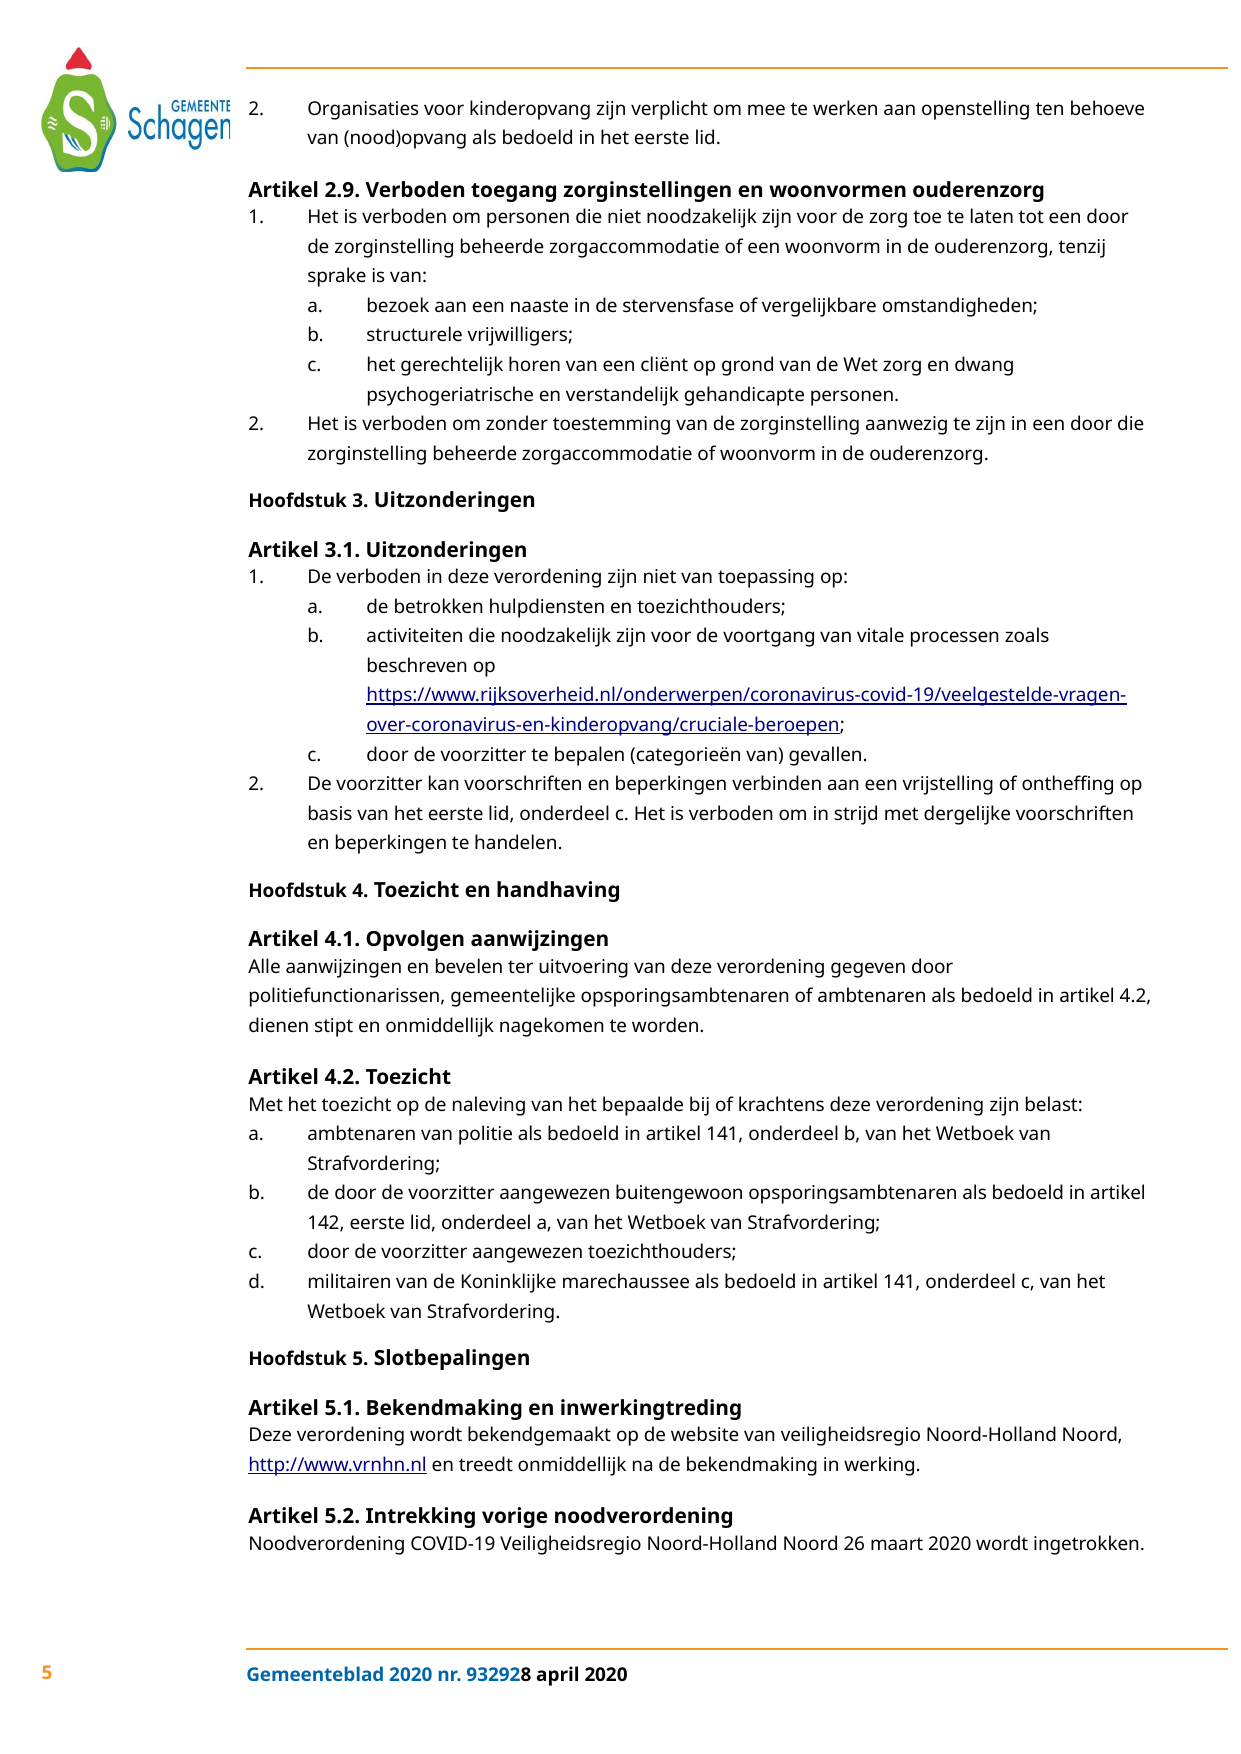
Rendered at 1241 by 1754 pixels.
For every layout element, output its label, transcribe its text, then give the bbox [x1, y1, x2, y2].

text Artikel 2.9. Verboden toegang zorginstellingen en woonvormen ouderenzorg [248, 175, 1152, 203]
list Organisaties voor kinderopvang zijn verplicht om mee te werken aan openstelling ten behoeve van (nood)opvang als bedoeld in het eerste lid. [248, 95, 1152, 150]
text Noodverordening COVID-19 Veiligheidsregio Noord-Holland Noord 26 maart 2020 wordt ingetrokken. [248, 1530, 1152, 1555]
list Het is verboden om personen die niet noodzakelijk zijn voor de zorg toe te laten tot een door de zorginstelling beheerde zorgaccommodatie of een woonvorm in de ouderenzorg, tenzij sprake is van: [248, 203, 1152, 288]
text Artikel 4.2. Toezicht [248, 1062, 1152, 1091]
text Hoofdstuk 5. Slotbepalingen [248, 1343, 1152, 1372]
list door de voorzitter te bepalen (categorieën van) gevallen. [307, 741, 1152, 766]
text Met het toezicht op de naleving van het bepaalde bij of krachtens deze verordening zijn belast: [248, 1091, 1152, 1117]
list Het is verboden om zonder toestemming van de zorginstelling aanwezig te zijn in een door die zorginstelling beheerde zorgaccommodatie of woonvorm in de ouderenzorg. [248, 410, 1152, 466]
text Hoofdstuk 3. Uitzonderingen [248, 486, 1152, 514]
text Artikel 3.1. Uitzonderingen [248, 535, 1152, 563]
text Hoofdstuk 4. Toezicht en handhaving [248, 875, 1152, 903]
list door de voorzitter aangewezen toezichthouders; [248, 1239, 1152, 1264]
list het gerechtelijk horen van een cliënt op grond van de Wet zorg en dwang psychogeriatrische en verstandelijk gehandicapte personen. [307, 351, 1152, 406]
text Artikel 4.1. Opvolgen aanwijzingen [248, 924, 1152, 953]
list ambtenaren van politie als bedoeld in artikel 141, onderdeel b, van het Wetboek van Strafvordering; [248, 1120, 1152, 1176]
text Alle aanwijzingen en bevelen ter uitvoering van deze verordening gegeven door politiefunctionarissen, gemeentelijke opsporingsambtenaren of ambtenaren als bedoeld in artikel 4.2, dienen stipt en onmiddellijk nagekomen te worden. [248, 953, 1152, 1038]
list De verboden in deze verordening zijn niet van toepassing op: [248, 563, 1152, 589]
list bezoek aan een naaste in de stervensfase of vergelijkbare omstandigheden; [307, 292, 1152, 318]
list de betrokken hulpdiensten en toezichthouders; [307, 593, 1152, 618]
list structurele vrijwilligers; [307, 322, 1152, 347]
list De voorzitter kan voorschriften en beperkingen verbinden aan een vrijstelling of ontheffing op basis van het eerste lid, onderdeel c. Het is verboden om in strijd met dergelijke voorschriften en beperkingen te handelen. [248, 770, 1152, 855]
list de door de voorzitter aangewezen buitengewoon opsporingsambtenaren als bedoeld in artikel 142, eerste lid, onderdeel a, van het Wetboek van Strafvordering; [248, 1179, 1152, 1235]
text Artikel 5.1. Bekendmaking en inwerkingtreding [248, 1393, 1152, 1421]
list militairen van de Koninklijke marechaussee als bedoeld in artikel 141, onderdeel c, van het Wetboek van Strafvordering. [248, 1268, 1152, 1324]
list activiteiten die noodzakelijk zijn voor de voortgang van vitale processen zoals beschreven op https://www.rijksoverheid.nl/onderwerpen/coronavirus-covid-19/veelgestelde-vragen-over-coronavirus-en-kinderopvang/cruciale-beroepen; [307, 622, 1152, 737]
picture [41, 47, 231, 172]
text Artikel 5.2. Intrekking vorige noodverordening [248, 1501, 1152, 1530]
text Deze verordening wordt bekendgemaakt op de website van veiligheidsregio Noord-Holland Noord, http://www.vrnhn.nl en treedt onmiddellijk na de bekendmaking in werking. [248, 1421, 1152, 1477]
